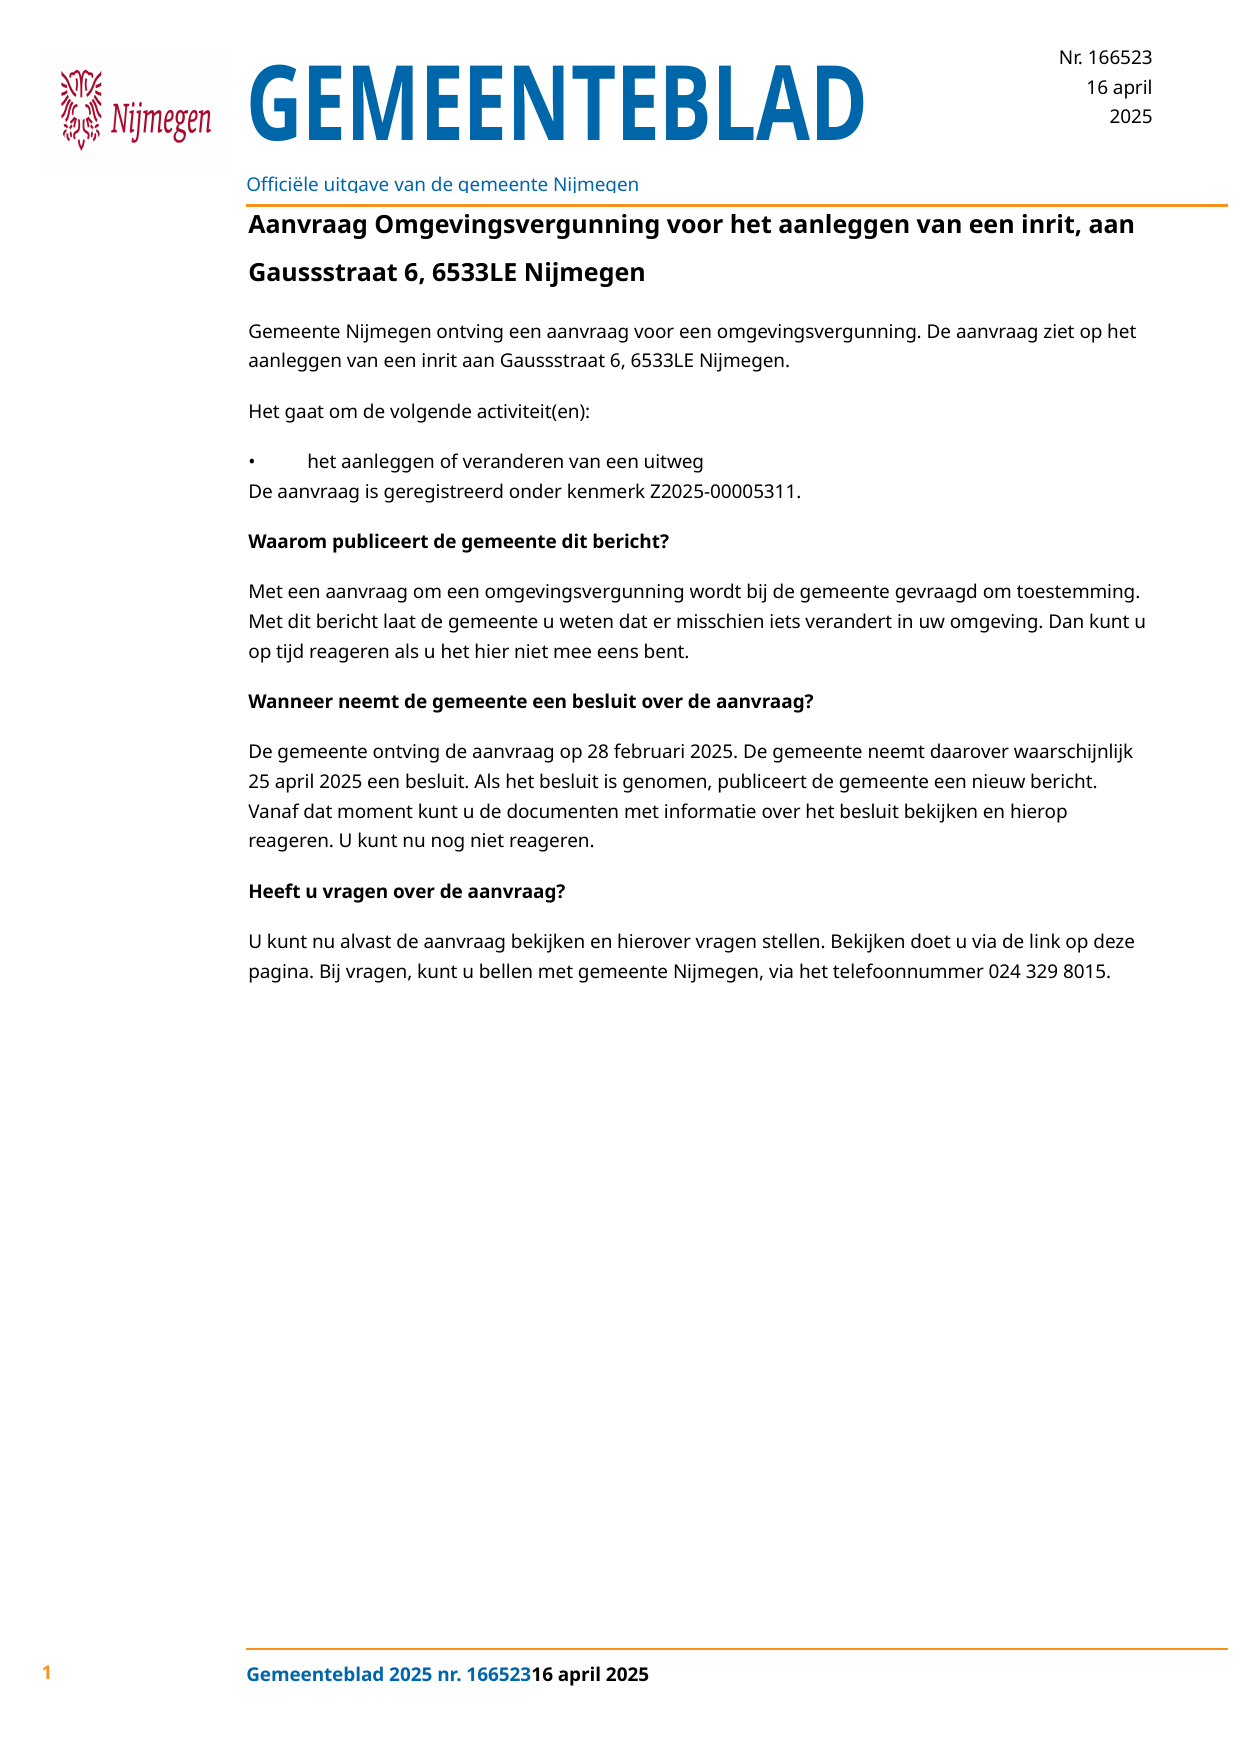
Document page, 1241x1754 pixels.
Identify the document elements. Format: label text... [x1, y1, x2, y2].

text U kunt nu alvast de aanvraag bekijken en hierover vragen stellen. Bekijken doet u via de link op deze pagina. Bij vragen, kunt u bellen met gemeente Nijmegen, via het telefoonnummer 024 329 8015. [248, 928, 1152, 984]
text De aanvraag is geregistreerd onder kenmerk Z2025-00005311. [248, 478, 1152, 504]
text Waarom publiceert de gemeente dit bericht? [248, 528, 1152, 554]
text Heeft u vragen over de aanvraag? [248, 878, 1152, 904]
text Gemeente Nijmegen ontving een aanvraag voor een omgevingsvergunning. De aanvraag ziet op het aanleggen van een inrit aan Gaussstraat 6, 6533LE Nijmegen. [248, 318, 1152, 373]
text Het gaat om de volgende activiteit(en): [248, 398, 1152, 424]
list het aanleggen of veranderen van een uitweg [248, 448, 1152, 474]
text De gemeente ontving de aanvraag op 28 februari 2025. De gemeente neemt daarover waarschijnlijk 25 april 2025 een besluit. Als het besluit is genomen, publiceert de gemeente een nieuw bericht. Vanaf dat moment kunt u de documenten met informatie over het besluit bekijken en hierop reageren. U kunt nu nog niet reageren. [248, 739, 1152, 853]
text Met een aanvraag om een omgevingsvergunning wordt bij de gemeente gevraagd om toestemming. Met dit bericht laat de gemeente u weten dat er misschien iets verandert in uw omgeving. Dan kunt u op tijd reageren als u het hier niet mee eens bent. [248, 579, 1152, 664]
picture [41, 47, 231, 172]
text Wanneer neemt de gemeente een besluit over de aanvraag? [248, 688, 1152, 714]
text Aanvraag Omgevingsvergunning voor het aanleggen van een inrit, aan Gaussstraat 6, 6533LE Nijmegen [248, 207, 1152, 288]
